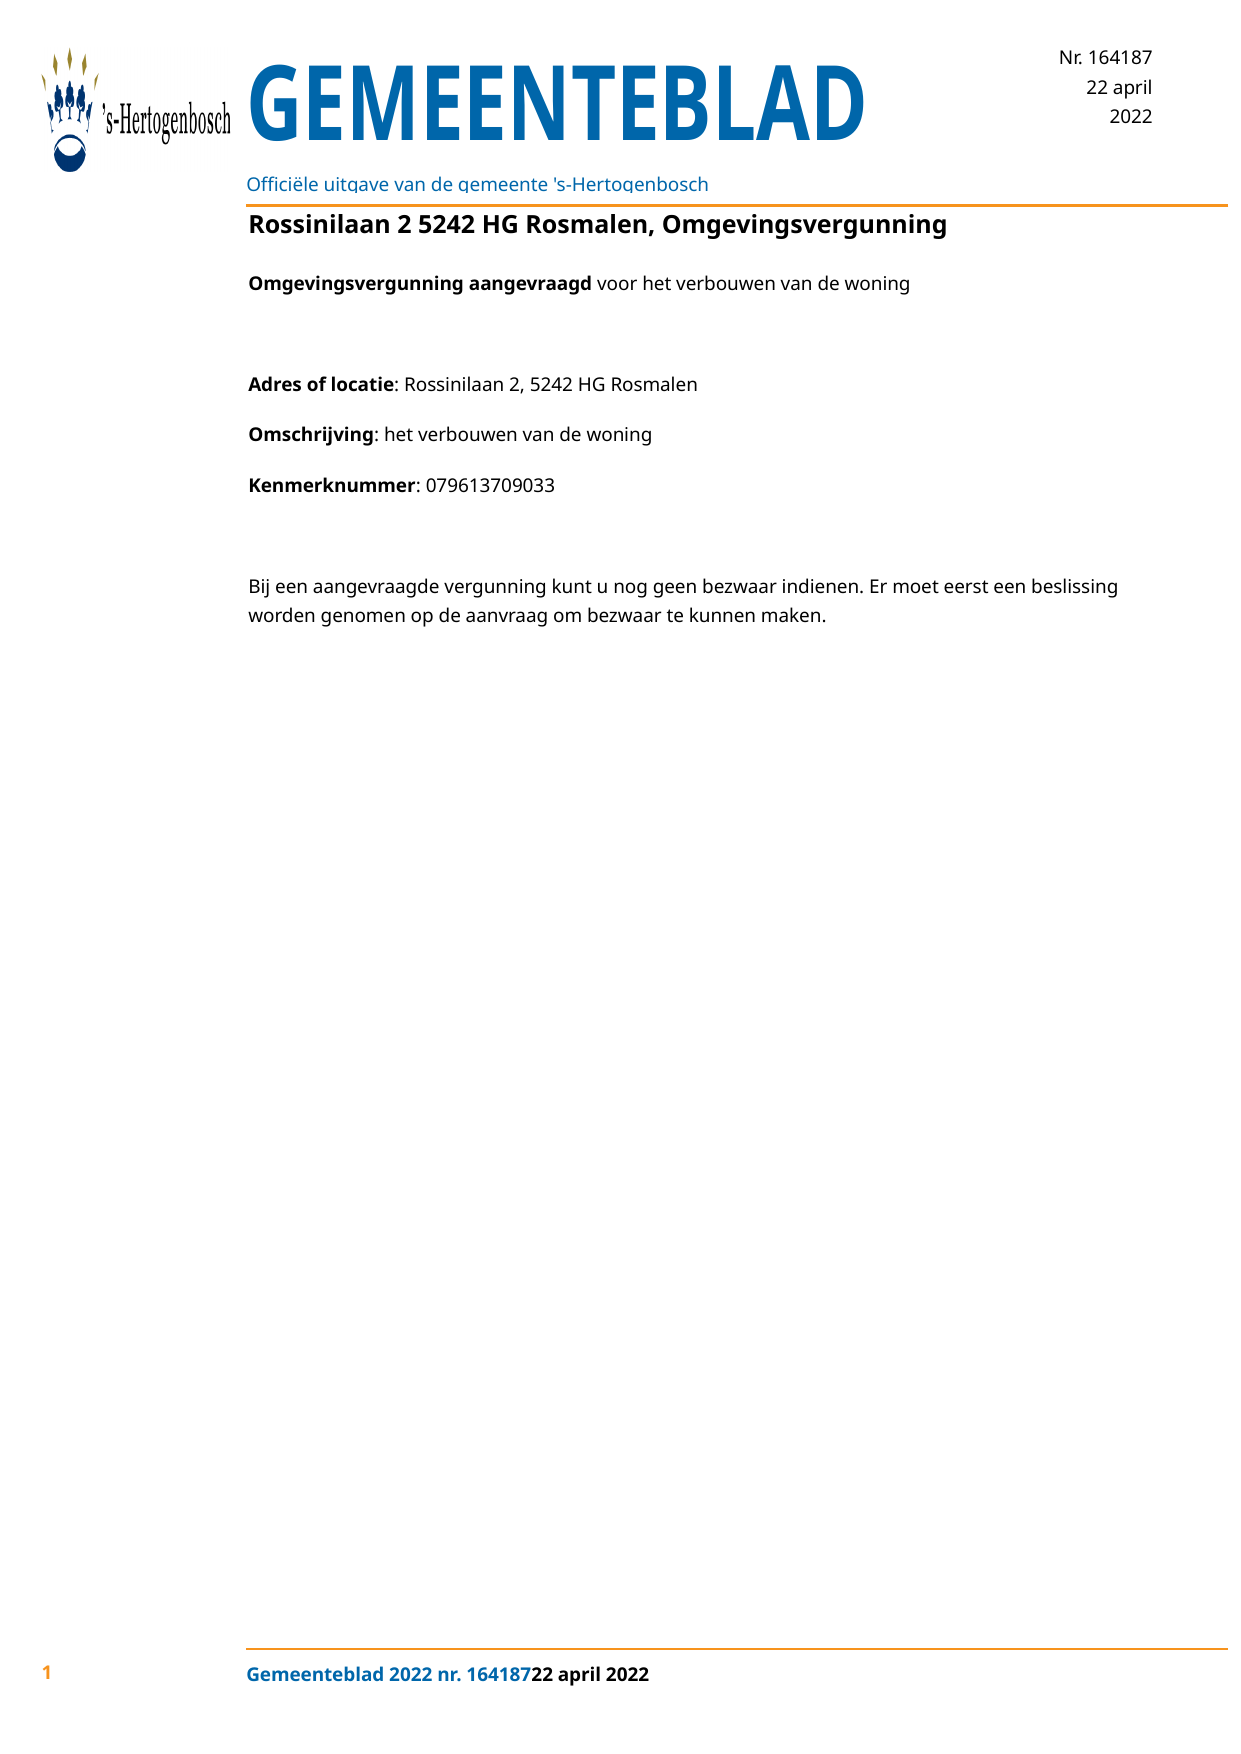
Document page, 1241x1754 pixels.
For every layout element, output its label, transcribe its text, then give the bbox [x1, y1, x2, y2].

text Omschrijving: het verbouwen van de woning [248, 422, 1152, 447]
text Rossinilaan 2 5242 HG Rosmalen, Omgevingsvergunning [248, 207, 1152, 241]
text Kenmerknummer: 079613709033 [248, 472, 1152, 498]
text Bij een aangevraagde vergunning kunt u nog geen bezwaar indienen. Er moet eerst een beslissing worden genomen op de aanvraag om bezwaar te kunnen maken. [248, 573, 1152, 628]
text Omgevingsvergunning aangevraagd voor het verbouwen van de woning [248, 270, 1152, 296]
text Adres of locatie: Rossinilaan 2, 5242 HG Rosmalen [248, 371, 1152, 397]
picture [41, 47, 231, 172]
